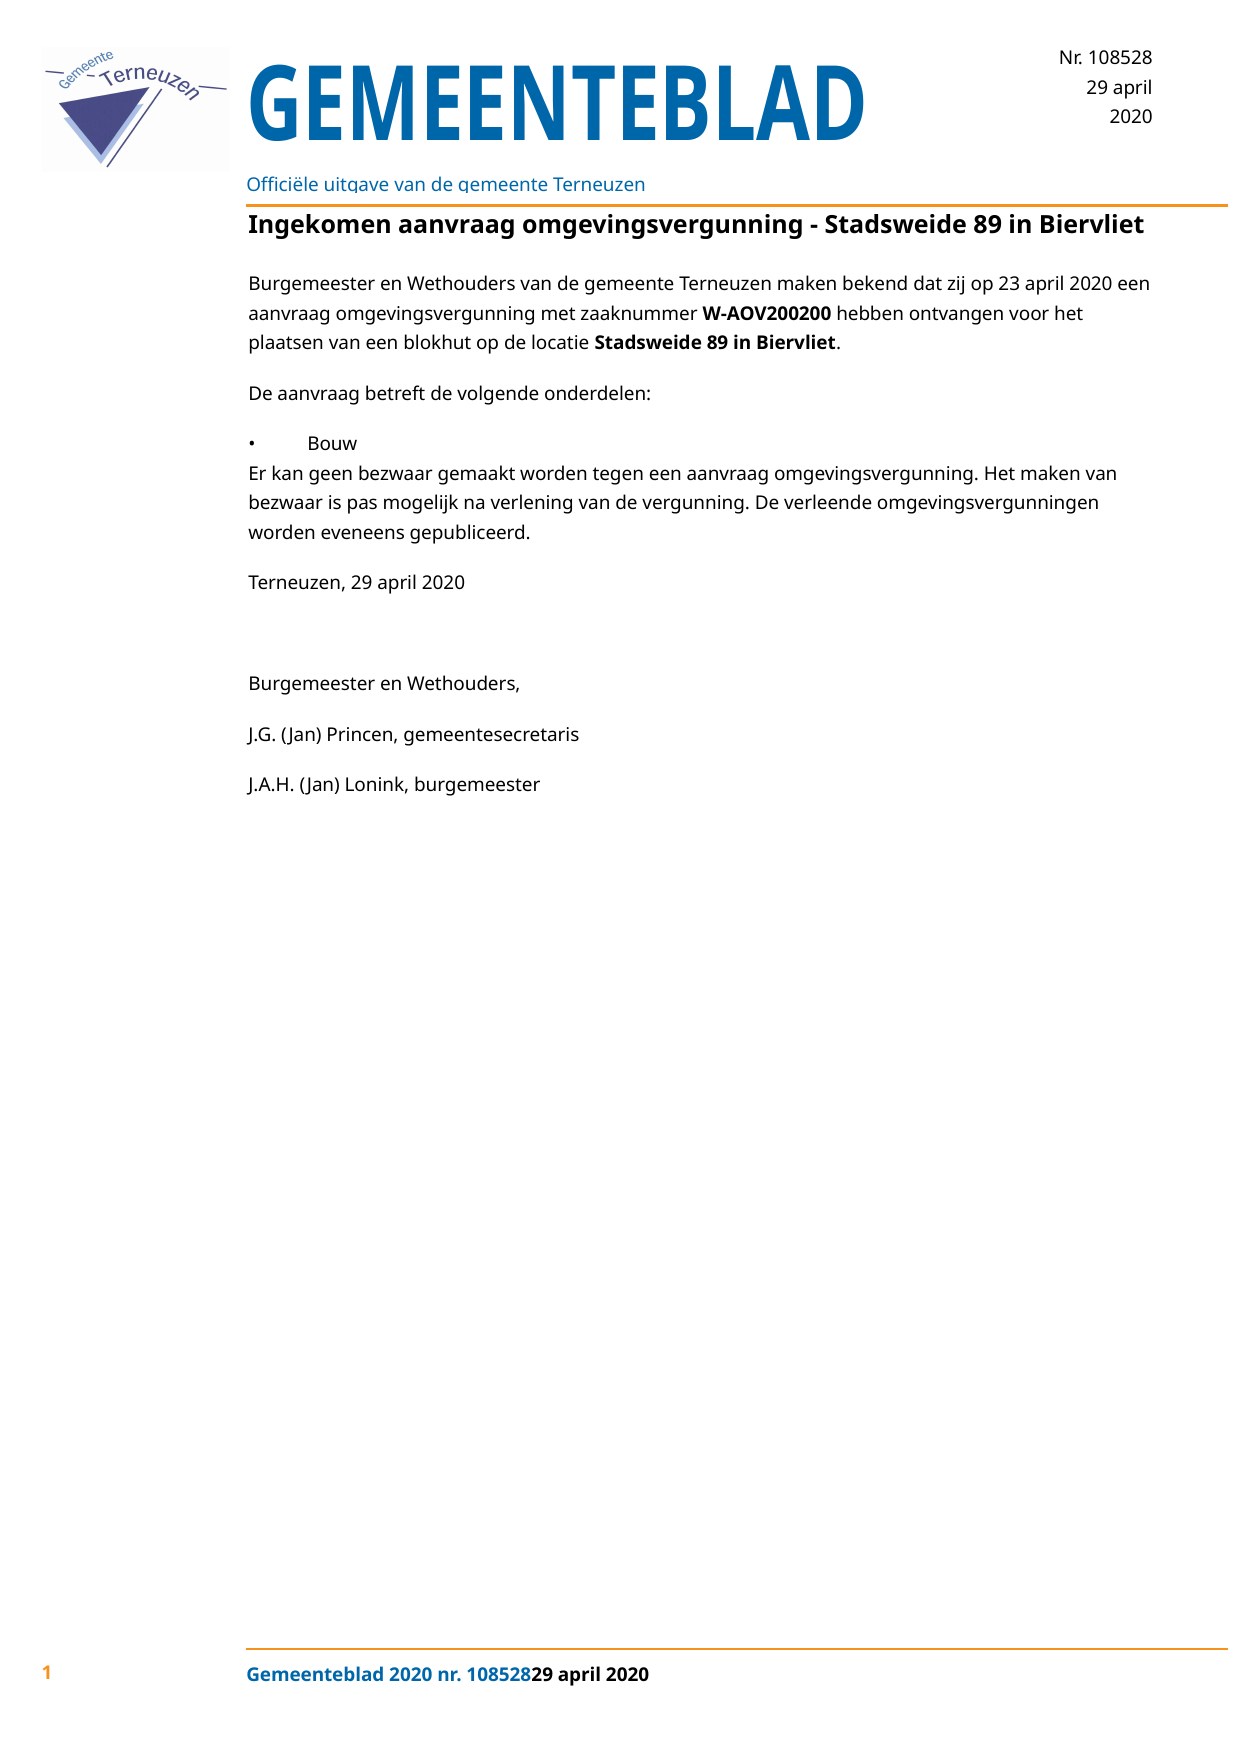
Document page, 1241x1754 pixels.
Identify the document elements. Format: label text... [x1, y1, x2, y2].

picture [41, 47, 231, 172]
list Bouw [248, 430, 1152, 456]
text Terneuzen, 29 april 2020 [248, 569, 1152, 595]
text Burgemeester en Wethouders van de gemeente Terneuzen maken bekend dat zij op 23 april 2020 een aanvraag omgevingsvergunning met zaaknummer W-AOV200200 hebben ontvangen voor het plaatsen van een blokhut op de locatie Stadsweide 89 in Biervliet. [248, 270, 1152, 355]
text J.A.H. (Jan) Lonink, burgemeester [248, 771, 1152, 797]
text J.G. (Jan) Princen, gemeentesecretaris [248, 721, 1152, 746]
text Burgemeester en Wethouders, [248, 670, 1152, 696]
text Ingekomen aanvraag omgevingsvergunning - Stadsweide 89 in Biervliet [248, 207, 1152, 241]
text Er kan geen bezwaar gemaakt worden tegen een aanvraag omgevingsvergunning. Het maken van bezwaar is pas mogelijk na verlening van de vergunning. De verleende omgevingsvergunningen worden eveneens gepubliceerd. [248, 460, 1152, 545]
text De aanvraag betreft de volgende onderdelen: [248, 380, 1152, 406]
